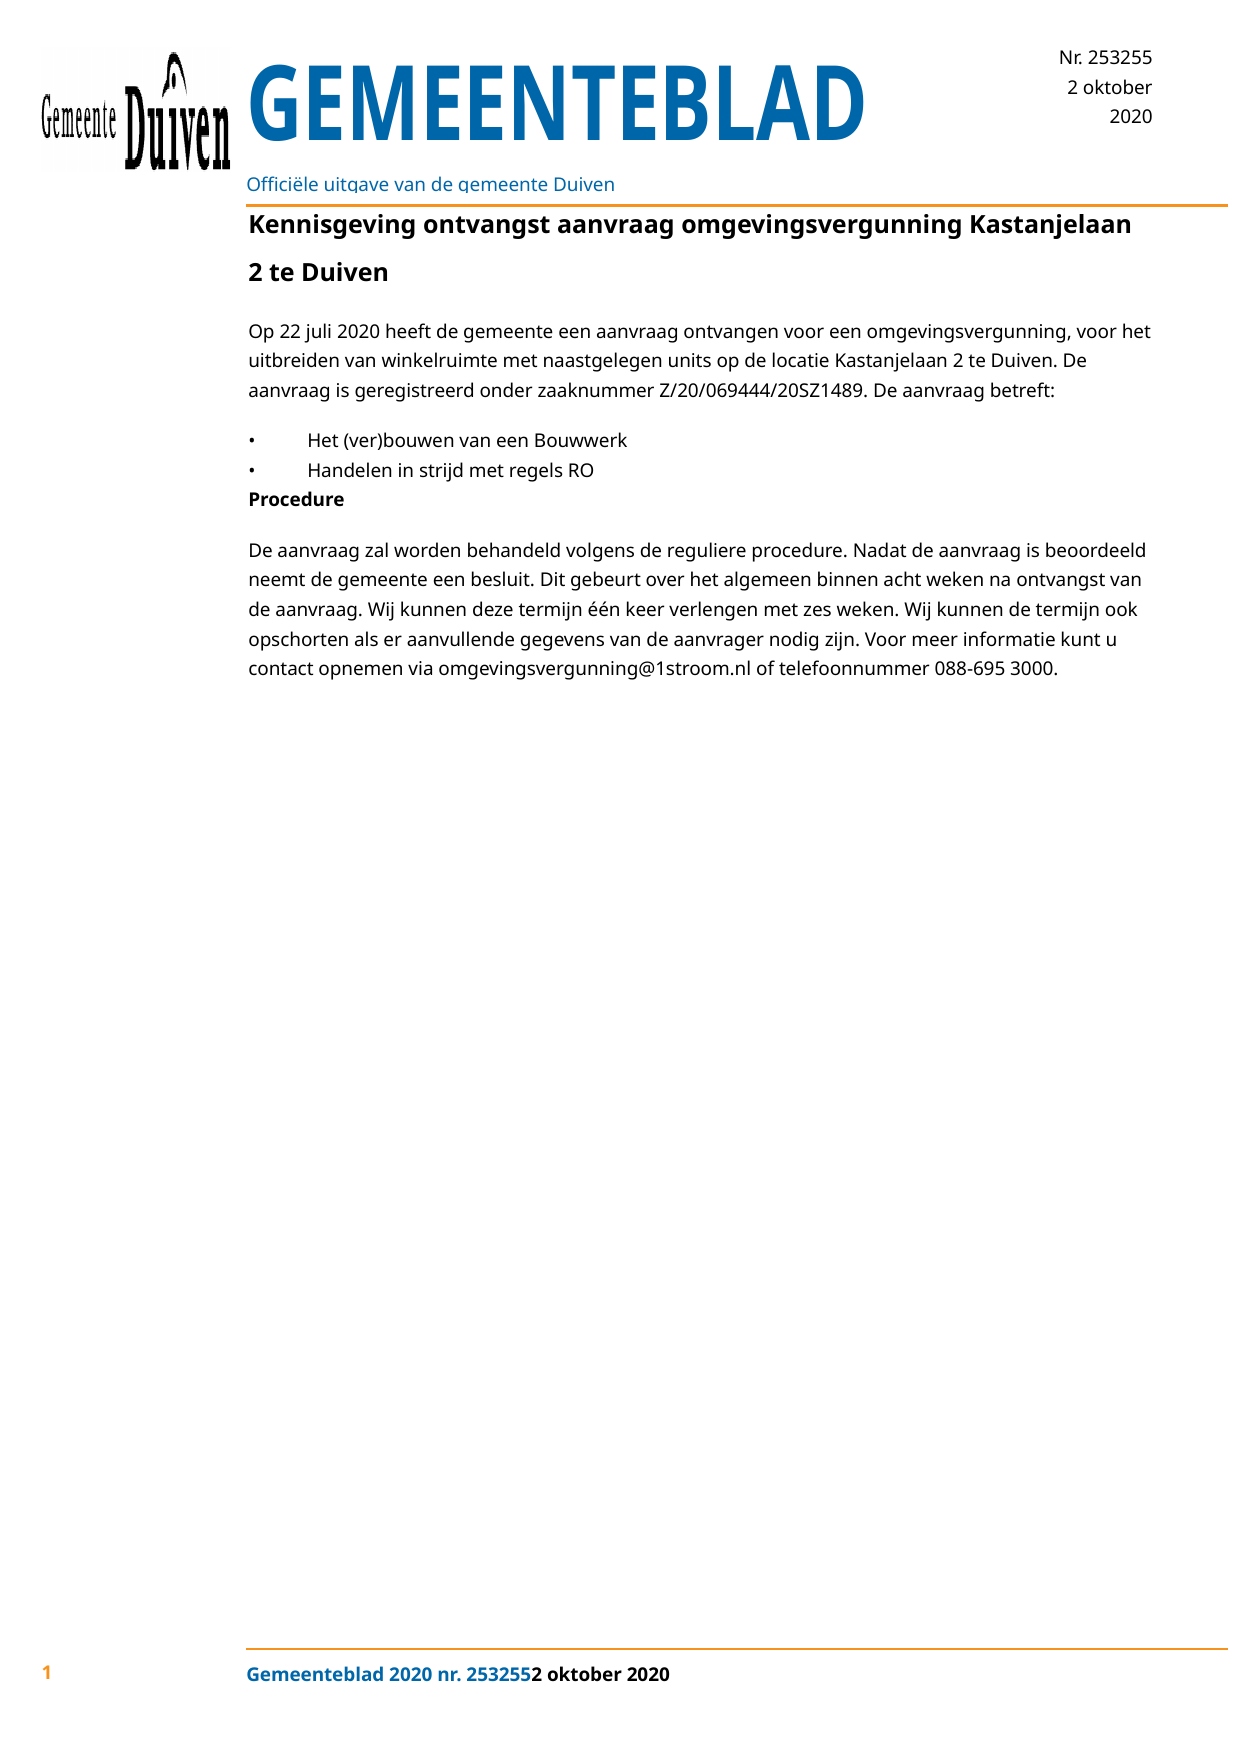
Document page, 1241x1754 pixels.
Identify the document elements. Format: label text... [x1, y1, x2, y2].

text Op 22 juli 2020 heeft de gemeente een aanvraag ontvangen voor een omgevingsvergunning, voor het uitbreiden van winkelruimte met naastgelegen units op de locatie Kastanjelaan 2 te Duiven. De aanvraag is geregistreerd onder zaaknummer Z/20/069444/20SZ1489. De aanvraag betreft: [248, 318, 1152, 403]
picture [41, 47, 231, 172]
list Handelen in strijd met regels RO [248, 457, 1152, 483]
text Procedure [248, 487, 1152, 512]
text De aanvraag zal worden behandeld volgens de reguliere procedure. Nadat de aanvraag is beoordeeld neemt de gemeente een besluit. Dit gebeurt over het algemeen binnen acht weken na ontvangst van de aanvraag. Wij kunnen deze termijn één keer verlengen met zes weken. Wij kunnen de termijn ook opschorten als er aanvullende gegevens van de aanvrager nodig zijn. Voor meer informatie kunt u contact opnemen via omgevingsvergunning@1stroom.nl of telefoonnummer 088-695 3000. [248, 537, 1152, 681]
list Het (ver)bouwen van een Bouwwerk [248, 427, 1152, 453]
text Kennisgeving ontvangst aanvraag omgevingsvergunning Kastanjelaan 2 te Duiven [248, 207, 1152, 288]
